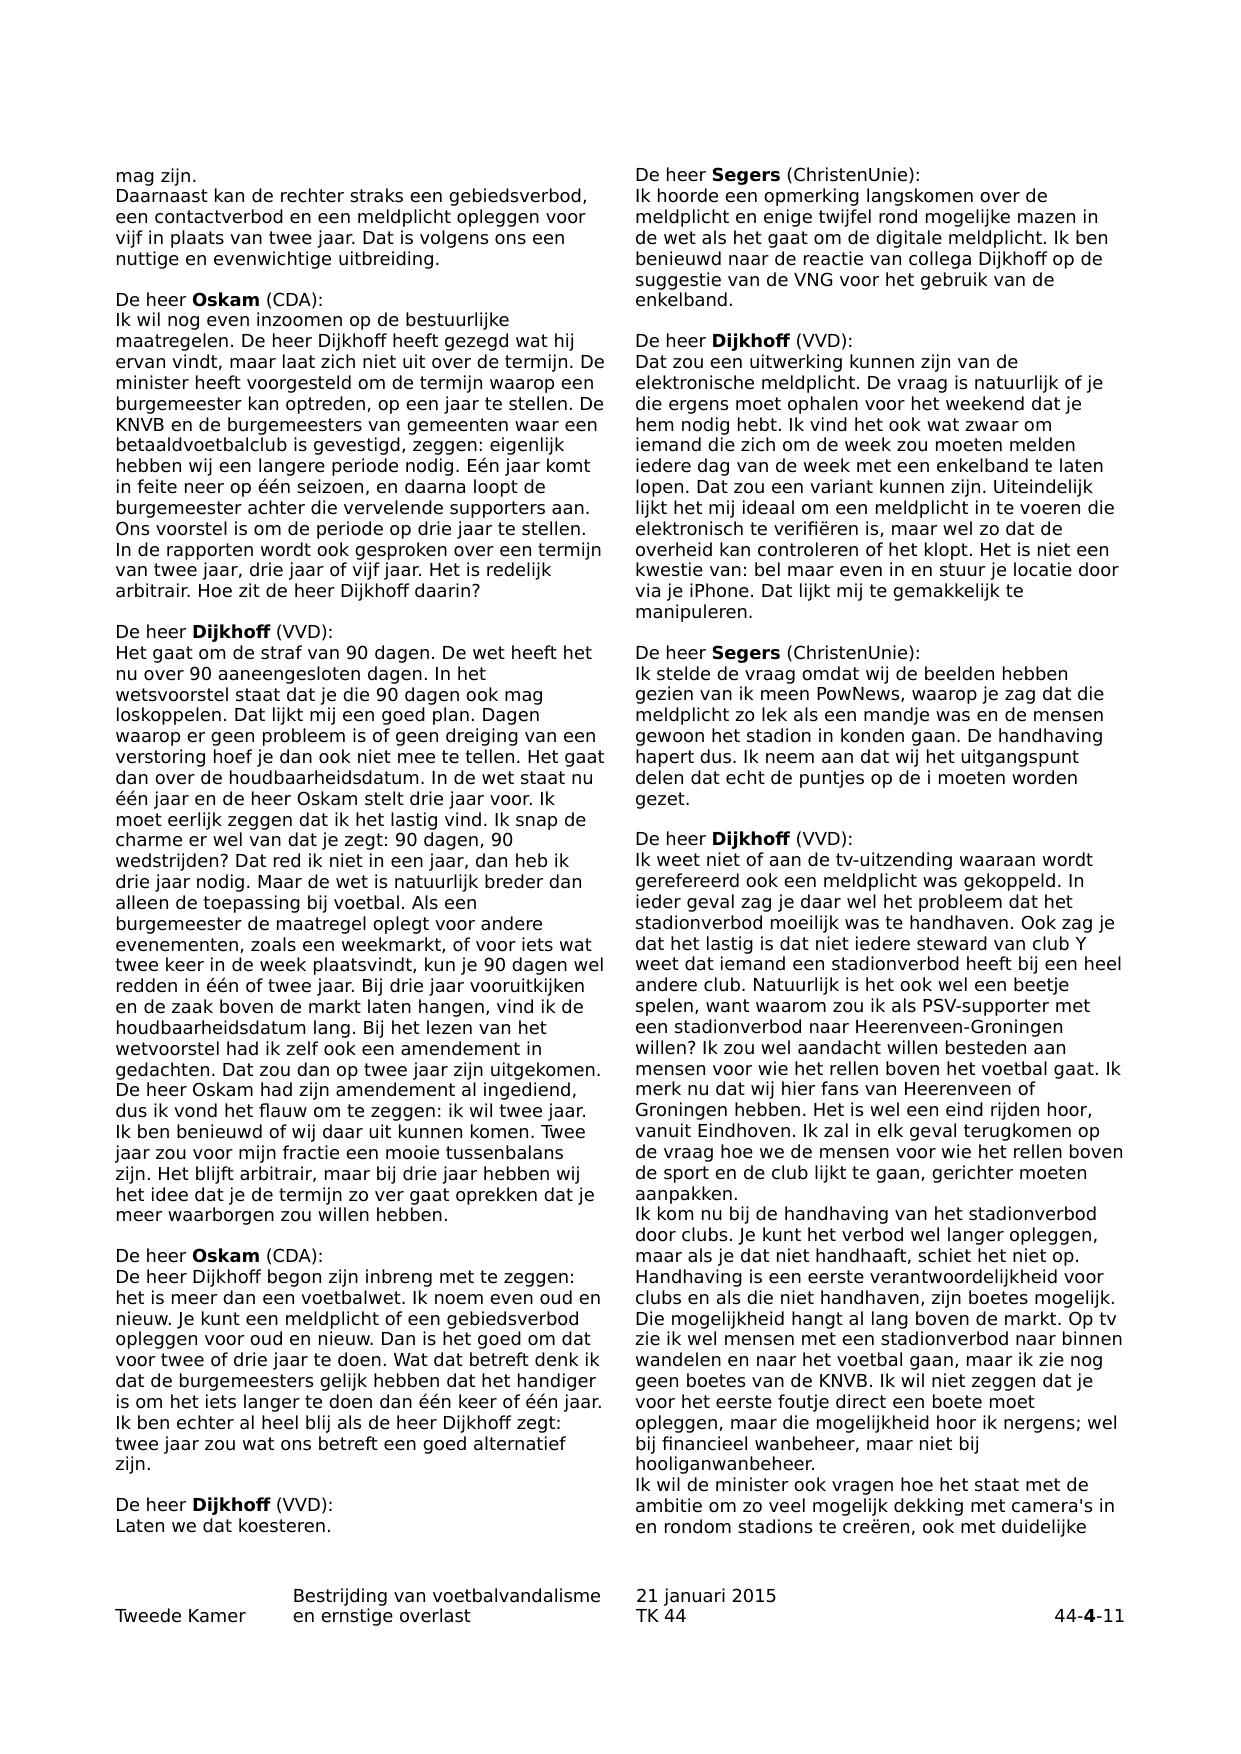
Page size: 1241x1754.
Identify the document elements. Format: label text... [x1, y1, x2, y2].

text De heer Oskam (CDA): [115, 1246, 605, 1267]
text De heer Segers (ChristenUnie): [635, 643, 1125, 663]
text Het gaat om de straf van 90 dagen. De wet heeft het nu over 90 aaneengesloten dagen. In het wetsvoorstel staat dat je die 90 dagen ook mag loskoppelen. Dat lijkt mij een goed plan. Dagen waarop er geen probleem is of geen dreiging van een verstoring hoef je dan ook niet mee te tellen. Het gaat dan over de houdbaarheidsdatum. In de wet staat nu één jaar en de heer Oskam stelt drie jaar voor. Ik moet eerlijk zeggen dat ik het lastig vind. Ik snap de charme er wel van dat je zegt: 90 dagen, 90 wedstrijden? Dat red ik niet in een jaar, dan heb ik drie jaar nodig. Maar de wet is natuurlijk breder dan alleen de toepassing bij voetbal. Als een burgemeester de maatregel oplegt voor andere evenementen, zoals een weekmarkt, of voor iets wat twee keer in de week plaatsvindt, kun je 90 dagen wel redden in één of twee jaar. Bij drie jaar vooruitkijken en de zaak boven de markt laten hangen, vind ik de houdbaarheidsdatum lang. Bij het lezen van het wetvoorstel had ik zelf ook een amendement in gedachten. Dat zou dan op twee jaar zijn uitgekomen. De heer Oskam had zijn amendement al ingediend, dus ik vond het flauw om te zeggen: ik wil twee jaar. Ik ben benieuwd of wij daar uit kunnen komen. Twee jaar zou voor mijn fractie een mooie tussenbalans zijn. Het blijft arbitrair, maar bij drie jaar hebben wij het idee dat je de termijn zo ver gaat oprekken dat je meer waarborgen zou willen hebben. [115, 643, 605, 1226]
text Laten we dat koesteren. [115, 1516, 605, 1537]
text De heer Dijkhoff (VVD): [115, 1495, 605, 1516]
text mag zijn. [115, 165, 605, 186]
text De heer Dijkhoff begon zijn inbreng met te zeggen: het is meer dan een voetbalwet. Ik noem even oud en nieuw. Je kunt een meldplicht of een gebiedsverbod opleggen voor oud en nieuw. Dan is het goed om dat voor twee of drie jaar te doen. Wat dat betreft denk ik dat de burgemeesters gelijk hebben dat het handiger is om het iets langer te doen dan één keer of één jaar. Ik ben echter al heel blij als de heer Dijkhoff zegt: twee jaar zou wat ons betreft een goed alternatief zijn. [115, 1267, 605, 1475]
text Ik wil nog even inzoomen op de bestuurlijke maatregelen. De heer Dijkhoff heeft gezegd wat hij ervan vindt, maar laat zich niet uit over de termijn. De minister heeft voorgesteld om de termijn waarop een burgemeester kan optreden, op een jaar te stellen. De KNVB en de burgemeesters van gemeenten waar een betaaldvoetbalclub is gevestigd, zeggen: eigenlijk hebben wij een langere periode nodig. Eén jaar komt in feite neer op één seizoen, en daarna loopt de burgemeester achter die vervelende supporters aan. Ons voorstel is om de periode op drie jaar te stellen. In de rapporten wordt ook gesproken over een termijn van twee jaar, drie jaar of vijf jaar. Het is redelijk arbitrair. Hoe zit de heer Dijkhoff daarin? [115, 310, 605, 602]
text De heer Dijkhoff (VVD): [635, 331, 1125, 352]
text Dat zou een uitwerking kunnen zijn van de elektronische meldplicht. De vraag is natuurlijk of je die ergens moet ophalen voor het weekend dat je hem nodig hebt. Ik vind het ook wat zwaar om iemand die zich om de week zou moeten melden iedere dag van de week met een enkelband te laten lopen. Dat zou een variant kunnen zijn. Uiteindelijk lijkt het mij ideaal om een meldplicht in te voeren die elektronisch te verifiëren is, maar wel zo dat de overheid kan controleren of het klopt. Het is niet een kwestie van: bel maar even in en stuur je locatie door via je iPhone. Dat lijkt mij te gemakkelijk te manipuleren. [635, 352, 1125, 623]
text Daarnaast kan de rechter straks een gebiedsverbod, een contactverbod en een meldplicht opleggen voor vijf in plaats van twee jaar. Dat is volgens ons een nuttige en evenwichtige uitbreiding. [115, 186, 605, 269]
text De heer Dijkhoff (VVD): [115, 622, 605, 643]
text De heer Oskam (CDA): [115, 289, 605, 310]
text De heer Dijkhoff (VVD): [635, 829, 1125, 850]
text Ik hoorde een opmerking langskomen over de meldplicht en enige twijfel rond mogelijke mazen in de wet als het gaat om de digitale meldplicht. Ik ben benieuwd naar de reactie van collega Dijkhoff op de suggestie van de VNG voor het gebruik van de enkelband. [635, 186, 1125, 311]
text Ik weet niet of aan de tv-uitzending waaraan wordt gerefereerd ook een meldplicht was gekoppeld. In ieder geval zag je daar wel het probleem dat het stadionverbod moeilijk was te handhaven. Ook zag je dat het lastig is dat niet iedere steward van club Y weet dat iemand een stadionverbod heeft bij een heel andere club. Natuurlijk is het ook wel een beetje spelen, want waarom zou ik als PSV-supporter met een stadionverbod naar Heerenveen-Groningen willen? Ik zou wel aandacht willen besteden aan mensen voor wie het rellen boven het voetbal gaat. Ik merk nu dat wij hier fans van Heerenveen of Groningen hebben. Het is wel een eind rijden hoor, vanuit Eindhoven. Ik zal in elk geval terugkomen op de vraag hoe we de mensen voor wie het rellen boven de sport en de club lijkt te gaan, gerichter moeten aanpakken. [635, 850, 1125, 1204]
text Ik stelde de vraag omdat wij de beelden hebben gezien van ik meen PowNews, waarop je zag dat die meldplicht zo lek als een mandje was en de mensen gewoon het stadion in konden gaan. De handhaving hapert dus. Ik neem aan dat wij het uitgangspunt delen dat echt de puntjes op de i moeten worden gezet. [635, 663, 1125, 809]
text Ik kom nu bij de handhaving van het stadionverbod door clubs. Je kunt het verbod wel langer opleggen, maar als je dat niet handhaaft, schiet het niet op. Handhaving is een eerste verantwoordelijkheid voor clubs en als die niet handhaven, zijn boetes mogelijk. Die mogelijkheid hangt al lang boven de markt. Op tv zie ik wel mensen met een stadionverbod naar binnen wandelen en naar het voetbal gaan, maar ik zie nog geen boetes van de KNVB. Ik wil niet zeggen dat je voor het eerste foutje direct een boete moet opleggen, maar die mogelijkheid hoor ik nergens; wel bij financieel wanbeheer, maar niet bij hooliganwanbeheer. [635, 1204, 1125, 1475]
text Ik wil de minister ook vragen hoe het staat met de ambitie om zo veel mogelijk dekking met camera's in en rondom stadions te creëren, ook met duidelijke [635, 1475, 1125, 1537]
text De heer Segers (ChristenUnie): [635, 165, 1125, 186]
